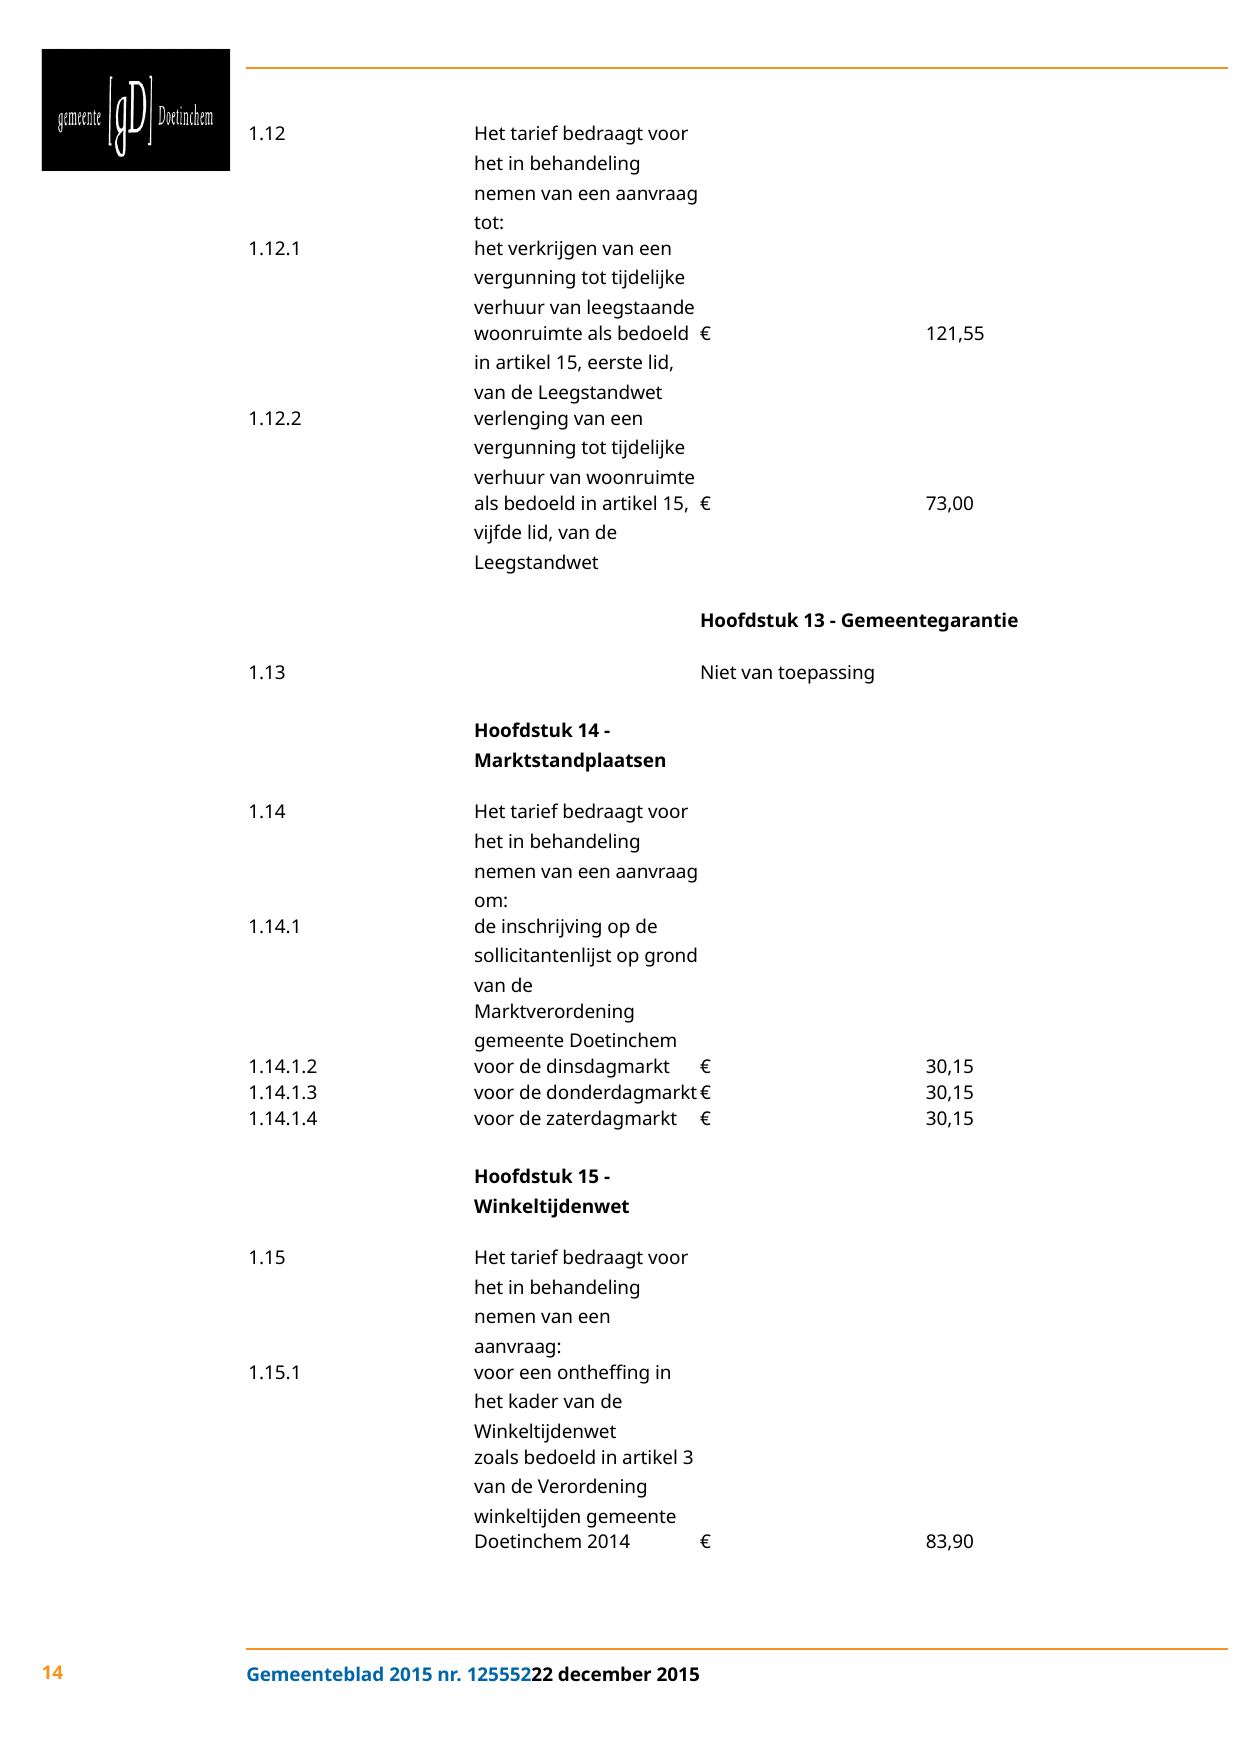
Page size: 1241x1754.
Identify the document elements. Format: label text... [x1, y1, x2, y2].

table_cell [248, 1219, 474, 1244]
table_cell [700, 405, 926, 490]
table_cell [926, 1245, 1152, 1359]
table_cell 1.12 [248, 121, 474, 235]
table_cell Doetinchem 2014 [474, 1529, 700, 1554]
table_cell Het tarief bedraagt voor het in behandeling nemen van een aanvraag: [474, 1245, 700, 1359]
table_cell [926, 405, 1152, 490]
table_cell het verkrijgen van een vergunning tot tijdelijke verhuur van leegstaande [474, 235, 700, 320]
table_header [248, 1164, 474, 1219]
table_cell [700, 1245, 926, 1359]
table_cell 1.12.1 [248, 235, 474, 320]
table_cell [248, 633, 700, 659]
table_cell voor een ontheffing in het kader van de Winkeltijdenwet [474, 1359, 700, 1444]
table_cell [700, 633, 1152, 659]
table_cell [926, 121, 1152, 235]
table_cell 1.13 [248, 659, 700, 685]
table_cell Het tarief bedraagt voor het in behandeling nemen van een aanvraag tot: [474, 121, 700, 235]
table_cell 1.14.1.3 [248, 1079, 474, 1105]
table_header [700, 718, 926, 773]
table_cell zoals bedoeld in artikel 3 van de Verordening winkeltijden gemeente [474, 1444, 700, 1529]
table_cell 1.14.1 [248, 913, 474, 998]
picture [41, 47, 231, 172]
table_cell [926, 799, 1152, 913]
table_cell 1.14.1.2 [248, 1053, 474, 1079]
table_cell [474, 773, 700, 799]
table_cell [248, 998, 474, 1053]
table_cell de inschrijving op de sollicitantenlijst op grond van de [474, 913, 700, 998]
table_cell [926, 1219, 1152, 1244]
table_header [700, 1164, 926, 1219]
table_header [248, 718, 474, 773]
table_cell 83,90 [926, 1529, 1152, 1554]
table_cell [926, 95, 1152, 121]
table_cell [926, 1359, 1152, 1444]
table_cell [926, 913, 1152, 998]
table_cell € [700, 1529, 926, 1554]
table_cell [700, 1219, 926, 1244]
table_cell 1.14 [248, 799, 474, 913]
table_header [926, 1164, 1152, 1219]
table_cell 30,15 [926, 1079, 1152, 1105]
table_cell [700, 1359, 926, 1444]
table_header [248, 608, 700, 633]
table_cell [248, 1444, 474, 1529]
table_cell [474, 1219, 700, 1244]
table_cell 1.12.2 [248, 405, 474, 490]
table_cell 73,00 [926, 490, 1152, 574]
table_cell [474, 95, 700, 121]
table_cell [700, 773, 926, 799]
table_cell 30,15 [926, 1053, 1152, 1079]
table_cell [248, 320, 474, 405]
table_cell [700, 799, 926, 913]
table_cell als bedoeld in artikel 15, vijfde lid, van de Leegstandwet [474, 490, 700, 574]
table_cell [926, 1444, 1152, 1529]
table_cell 30,15 [926, 1105, 1152, 1131]
table_cell [926, 235, 1152, 320]
table_cell 121,55 [926, 320, 1152, 405]
table_cell € [700, 1079, 926, 1105]
table_cell Marktverordening gemeente Doetinchem [474, 998, 700, 1053]
table_cell [926, 998, 1152, 1053]
table_cell [700, 998, 926, 1053]
table_cell [700, 913, 926, 998]
table_cell voor de zaterdagmarkt [474, 1105, 700, 1131]
table_cell [248, 773, 474, 799]
table_cell voor de dinsdagmarkt [474, 1053, 700, 1079]
table_cell 1.14.1.4 [248, 1105, 474, 1131]
table_cell € [700, 1105, 926, 1131]
table_cell [248, 1529, 474, 1554]
table_cell [700, 95, 926, 121]
table_header [926, 718, 1152, 773]
table_cell [700, 235, 926, 320]
table_cell 1.15.1 [248, 1359, 474, 1444]
table_cell 1.15 [248, 1245, 474, 1359]
table_cell verlenging van een vergunning tot tijdelijke verhuur van woonruimte [474, 405, 700, 490]
table_cell € [700, 490, 926, 574]
table_cell woonruimte als bedoeld in artikel 15, eerste lid, van de Leegstandwet [474, 320, 700, 405]
table_header Hoofdstuk 15 - Winkeltijdenwet [474, 1164, 700, 1219]
table_cell Niet van toepassing [700, 659, 1152, 685]
table_cell [248, 490, 474, 574]
table_header Hoofdstuk 14 - Marktstandplaatsen [474, 718, 700, 773]
table_cell [926, 773, 1152, 799]
table_cell voor de donderdagmarkt [474, 1079, 700, 1105]
table_cell € [700, 1053, 926, 1079]
table_cell Het tarief bedraagt voor het in behandeling nemen van een aanvraag om: [474, 799, 700, 913]
table_header Hoofdstuk 13 - Gemeentegarantie [700, 608, 1152, 633]
table_cell [700, 121, 926, 235]
table_cell [700, 1444, 926, 1529]
table_cell € [700, 320, 926, 405]
table_cell [248, 95, 474, 121]
